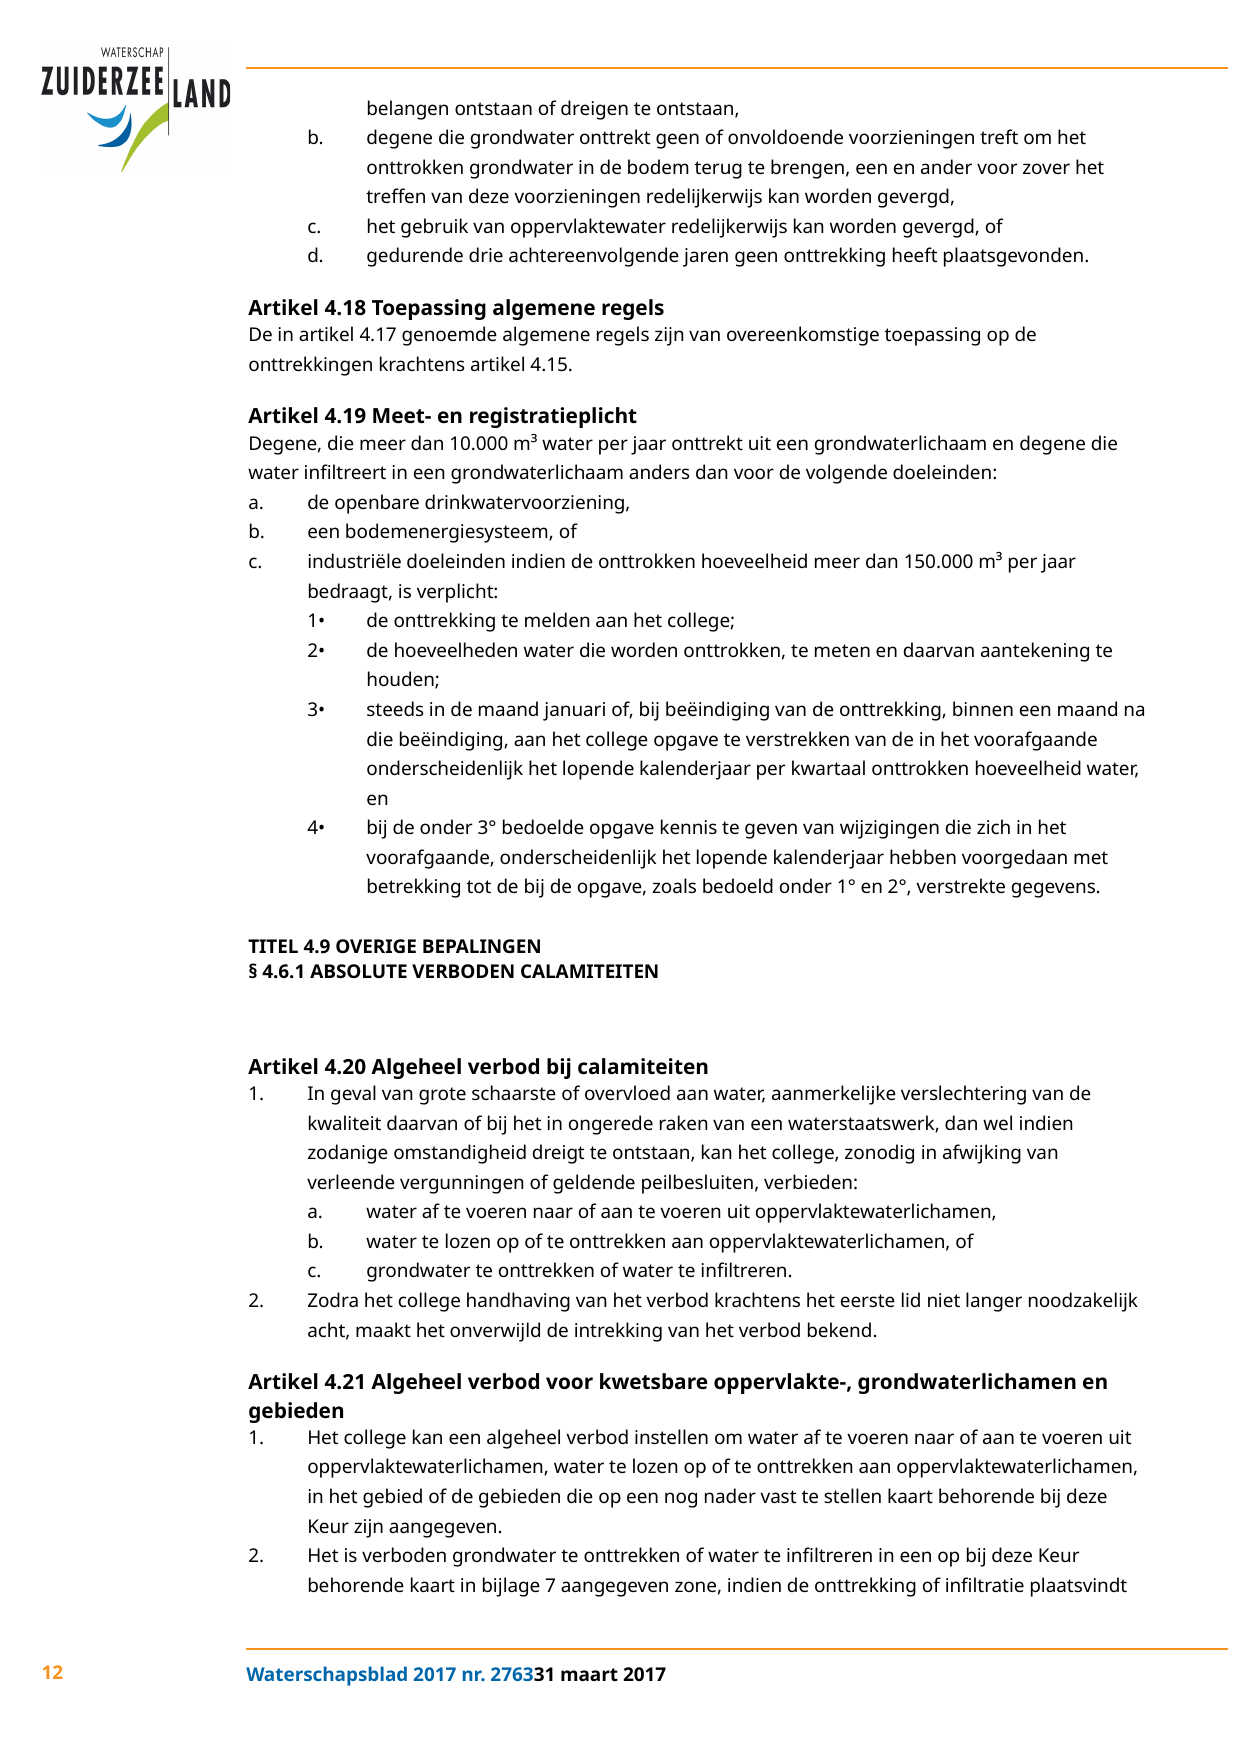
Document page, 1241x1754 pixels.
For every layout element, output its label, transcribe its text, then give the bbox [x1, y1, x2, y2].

text Artikel 4.19 Meet- en registratieplicht [248, 402, 1152, 430]
list Het college kan een algeheel verbod instellen om water af te voeren naar of aan te voeren uit oppervlaktewaterlichamen, water te lozen op of te onttrekken aan oppervlaktewaterlichamen, in het gebied of de gebieden die op een nog nader vast te stellen kaart behorende bij deze Keur zijn aangegeven. [248, 1424, 1152, 1539]
list water te lozen op of te onttrekken aan oppervlaktewaterlichamen, of [307, 1228, 1152, 1254]
list gedurende drie achtereenvolgende jaren geen onttrekking heeft plaatsgevonden. [307, 243, 1152, 268]
list de onttrekking te melden aan het college; [307, 607, 1152, 633]
text Artikel 4.20 Algeheel verbod bij calamiteiten [248, 1052, 1152, 1080]
text TITEL 4.9 OVERIGE BEPALINGEN [248, 933, 1152, 959]
text Degene, die meer dan 10.000 m³ water per jaar onttrekt uit een grondwaterlichaam en degene die water infiltreert in een grondwaterlichaam anders dan voor de volgende doeleinden: [248, 430, 1152, 485]
list de openbare drinkwatervoorziening, [248, 489, 1152, 515]
list In geval van grote schaarste of overvloed aan water, aanmerkelijke verslechtering van de kwaliteit daarvan of bij het in ongerede raken van een waterstaatswerk, dan wel indien zodanige omstandigheid dreigt te ontstaan, kan het college, zonodig in afwijking van verleende vergunningen of geldende peilbesluiten, verbieden: [248, 1080, 1152, 1195]
list water af te voeren naar of aan te voeren uit oppervlaktewaterlichamen, [307, 1198, 1152, 1224]
list belangen ontstaan of dreigen te ontstaan, [307, 95, 1152, 121]
list grondwater te onttrekken of water te infiltreren. [307, 1258, 1152, 1283]
list steeds in de maand januari of, bij beëindiging van de onttrekking, binnen een maand na die beëindiging, aan het college opgave te verstrekken van de in het voorafgaande onderscheidenlijk het lopende kalenderjaar per kwartaal onttrokken hoeveelheid water, en [307, 696, 1152, 811]
list de hoeveelheden water die worden onttrokken, te meten en daarvan aantekening te houden; [307, 637, 1152, 692]
list Het is verboden grondwater te onttrekken of water te infiltreren in een op bij deze Keur behorende kaart in bijlage 7 aangegeven zone, indien de onttrekking of infiltratie plaatsvindt [248, 1542, 1152, 1598]
list bij de onder 3° bedoelde opgave kennis te geven van wijzigingen die zich in het voorafgaande, onderscheidenlijk het lopende kalenderjaar hebben voorgedaan met betrekking tot de bij de opgave, zoals bedoeld onder 1° en 2°, verstrekte gegevens. [307, 814, 1152, 899]
text Artikel 4.21 Algeheel verbod voor kwetsbare oppervlakte-, grondwaterlichamen en gebieden [248, 1367, 1152, 1424]
list een bodemenergiesysteem, of [248, 519, 1152, 544]
list het gebruik van oppervlaktewater redelijkerwijs kan worden gevergd, of [307, 213, 1152, 239]
text De in artikel 4.17 genoemde algemene regels zijn van overeenkomstige toepassing op de onttrekkingen krachtens artikel 4.15. [248, 322, 1152, 377]
list Zodra het college handhaving van het verbod krachtens het eerste lid niet langer noodzakelijk acht, maakt het onverwijld de intrekking van het verbod bekend. [248, 1287, 1152, 1343]
picture [41, 47, 231, 172]
text Artikel 4.18 Toepassing algemene regels [248, 293, 1152, 322]
text § 4.6.1 ABSOLUTE VERBODEN CALAMITEITEN [248, 959, 1152, 984]
list industriële doeleinden indien de onttrokken hoeveelheid meer dan 150.000 m³ per jaar bedraagt, is verplicht: [248, 548, 1152, 604]
list degene die grondwater onttrekt geen of onvoldoende voorzieningen treft om het onttrokken grondwater in de bodem terug te brengen, een en ander voor zover het treffen van deze voorzieningen redelijkerwijs kan worden gevergd, [307, 124, 1152, 209]
